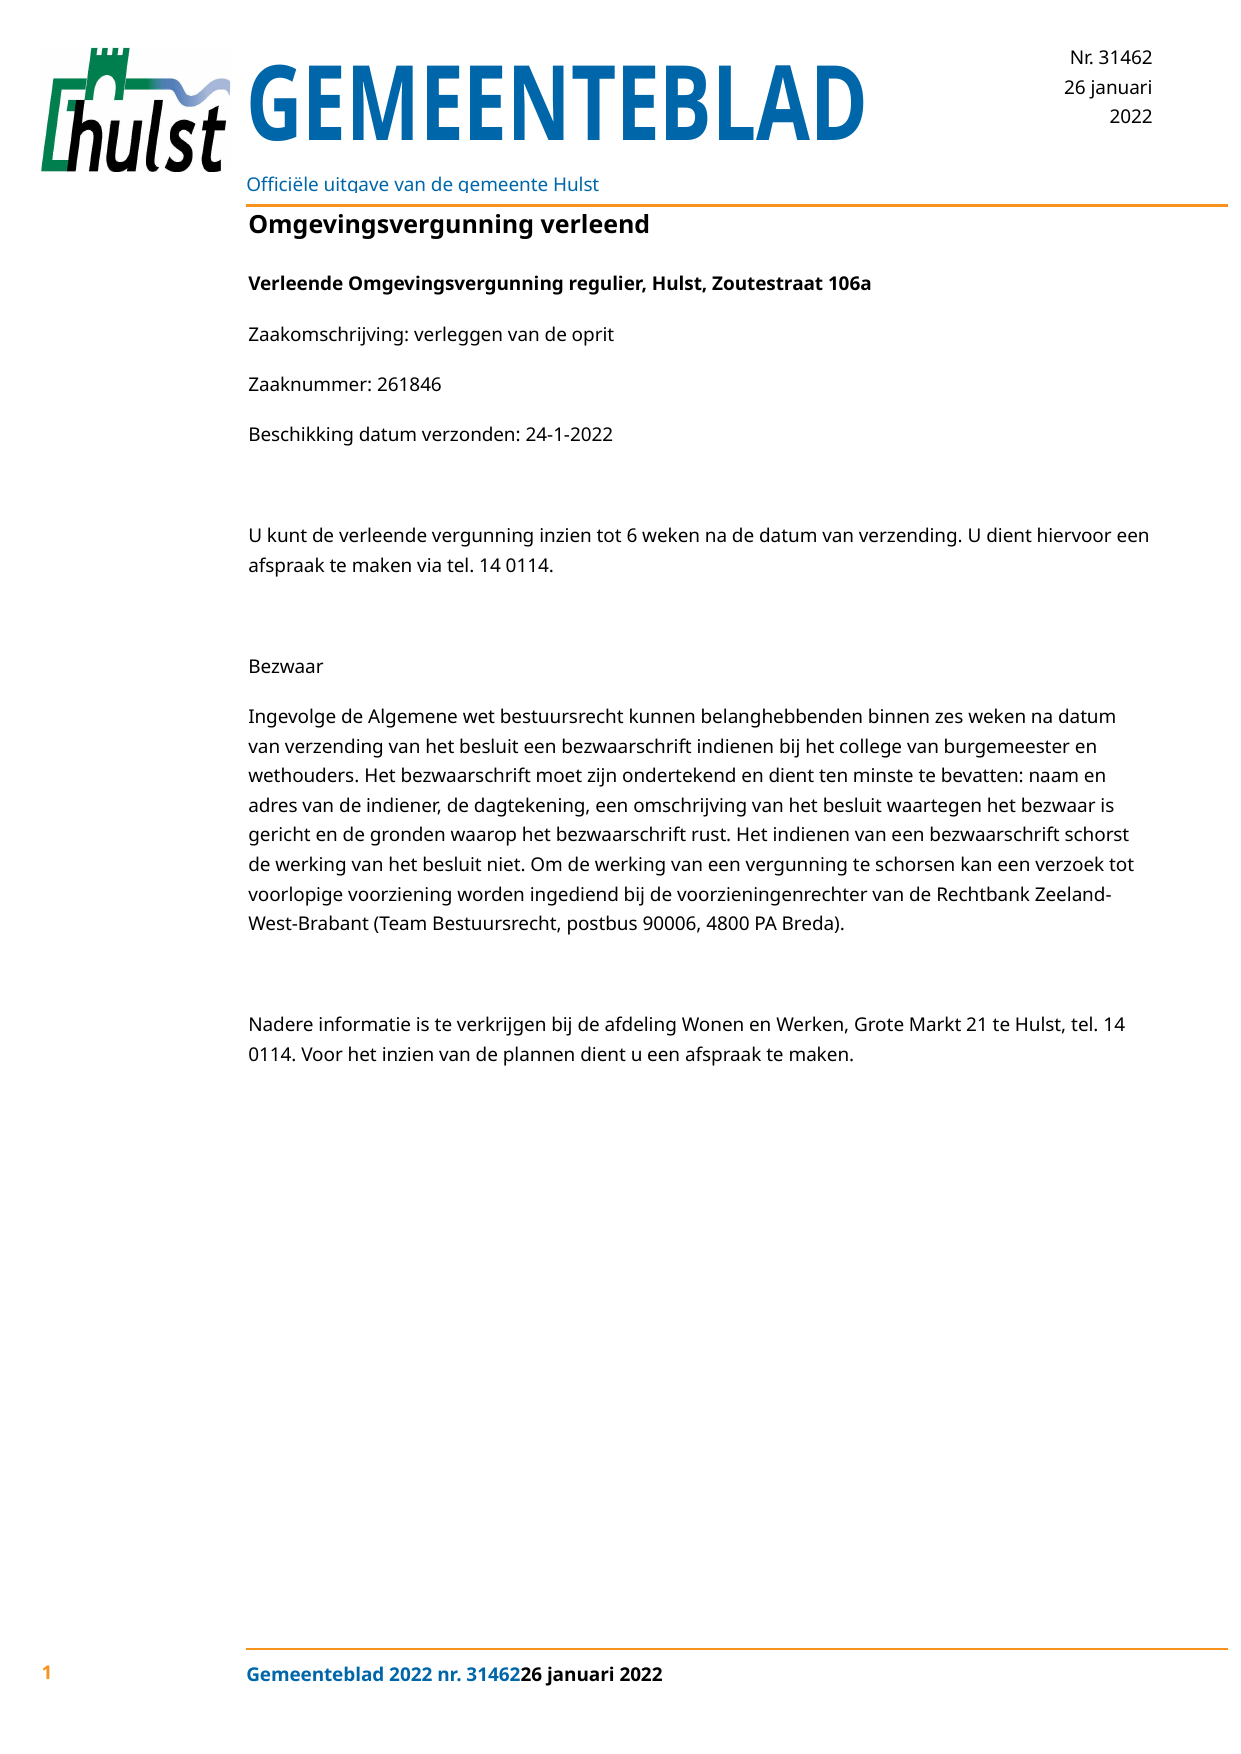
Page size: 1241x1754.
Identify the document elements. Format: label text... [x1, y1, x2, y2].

text Verleende Omgevingsvergunning regulier, Hulst, Zoutestraat 106a [248, 270, 1152, 296]
text Ingevolge de Algemene wet bestuursrecht kunnen belanghebbenden binnen zes weken na datum van verzending van het besluit een bezwaarschrift indienen bij het college van burgemeester en wethouders. Het bezwaarschrift moet zijn ondertekend en dient ten minste te bevatten: naam en adres van de indiener, de dagtekening, een omschrijving van het besluit waartegen het bezwaar is gericht en de gronden waarop het bezwaarschrift rust. Het indienen van een bezwaarschrift schorst de werking van het besluit niet. Om de werking van een vergunning te schorsen kan een verzoek tot voorlopige voorziening worden ingediend bij de voorzieningenrechter van de Rechtbank Zeeland-West-Brabant (Team Bestuursrecht, postbus 90006, 4800 PA Breda). [248, 703, 1152, 936]
text Nadere informatie is te verkrijgen bij de afdeling Wonen en Werken, Grote Markt 21 te Hulst, tel. 14 0114. Voor het inzien van de plannen dient u een afspraak te maken. [248, 1011, 1152, 1066]
text Omgevingsvergunning verleend [248, 207, 1152, 241]
text Zaakomschrijving: verleggen van de oprit [248, 321, 1152, 346]
text U kunt de verleende vergunning inzien tot 6 weken na de datum van verzending. U dient hiervoor een afspraak te maken via tel. 14 0114. [248, 522, 1152, 578]
text Beschikking datum verzonden: 24-1-2022 [248, 422, 1152, 447]
text Bezwaar [248, 653, 1152, 678]
picture [41, 47, 231, 172]
text Zaaknummer: 261846 [248, 371, 1152, 397]
